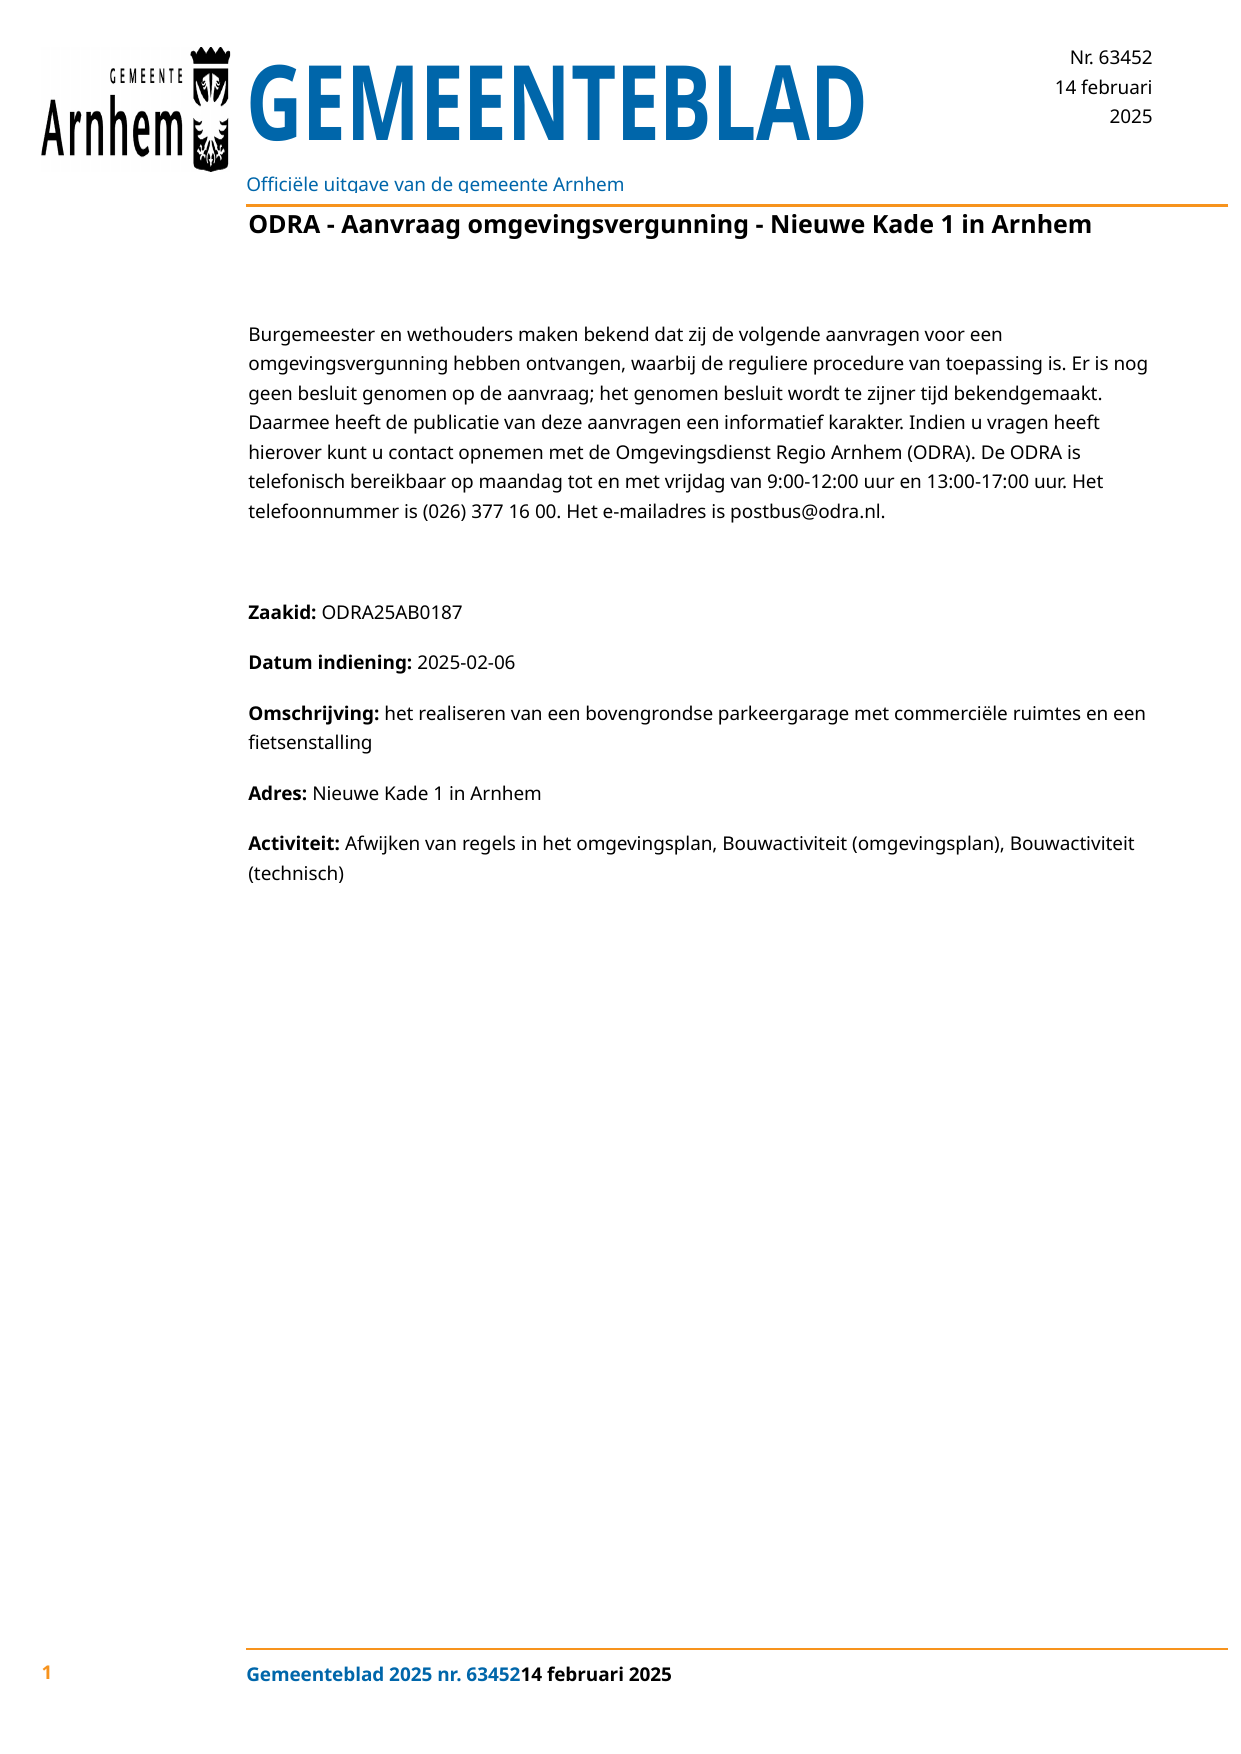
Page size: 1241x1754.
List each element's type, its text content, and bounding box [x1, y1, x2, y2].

text Zaakid: ODRA25AB0187 [248, 599, 1152, 625]
text ODRA - Aanvraag omgevingsvergunning - Nieuwe Kade 1 in Arnhem [248, 207, 1152, 241]
picture [41, 47, 231, 172]
text Omschrijving: het realiseren van een bovengrondse parkeergarage met commerciële ruimtes en een fietsenstalling [248, 700, 1152, 755]
text Activiteit: Afwijken van regels in het omgevingsplan, Bouwactiviteit (omgevingsplan), Bouwactiviteit (technisch) [248, 830, 1152, 886]
text Burgemeester en wethouders maken bekend dat zij de volgende aanvragen voor een omgevingsvergunning hebben ontvangen, waarbij de reguliere procedure van toepassing is. Er is nog geen besluit genomen op de aanvraag; het genomen besluit wordt te zijner tijd bekendgemaakt. Daarmee heeft de publicatie van deze aanvragen een informatief karakter. Indien u vragen heeft hierover kunt u contact opnemen met de Omgevingsdienst Regio Arnhem (ODRA). De ODRA is telefonisch bereikbaar op maandag tot en met vrijdag van 9:00-12:00 uur en 13:00-17:00 uur. Het telefoonnummer is (026) 377 16 00. Het e-mailadres is postbus@odra.nl. [248, 321, 1152, 524]
text Datum indiening: 2025-02-06 [248, 649, 1152, 675]
text Adres: Nieuwe Kade 1 in Arnhem [248, 780, 1152, 806]
